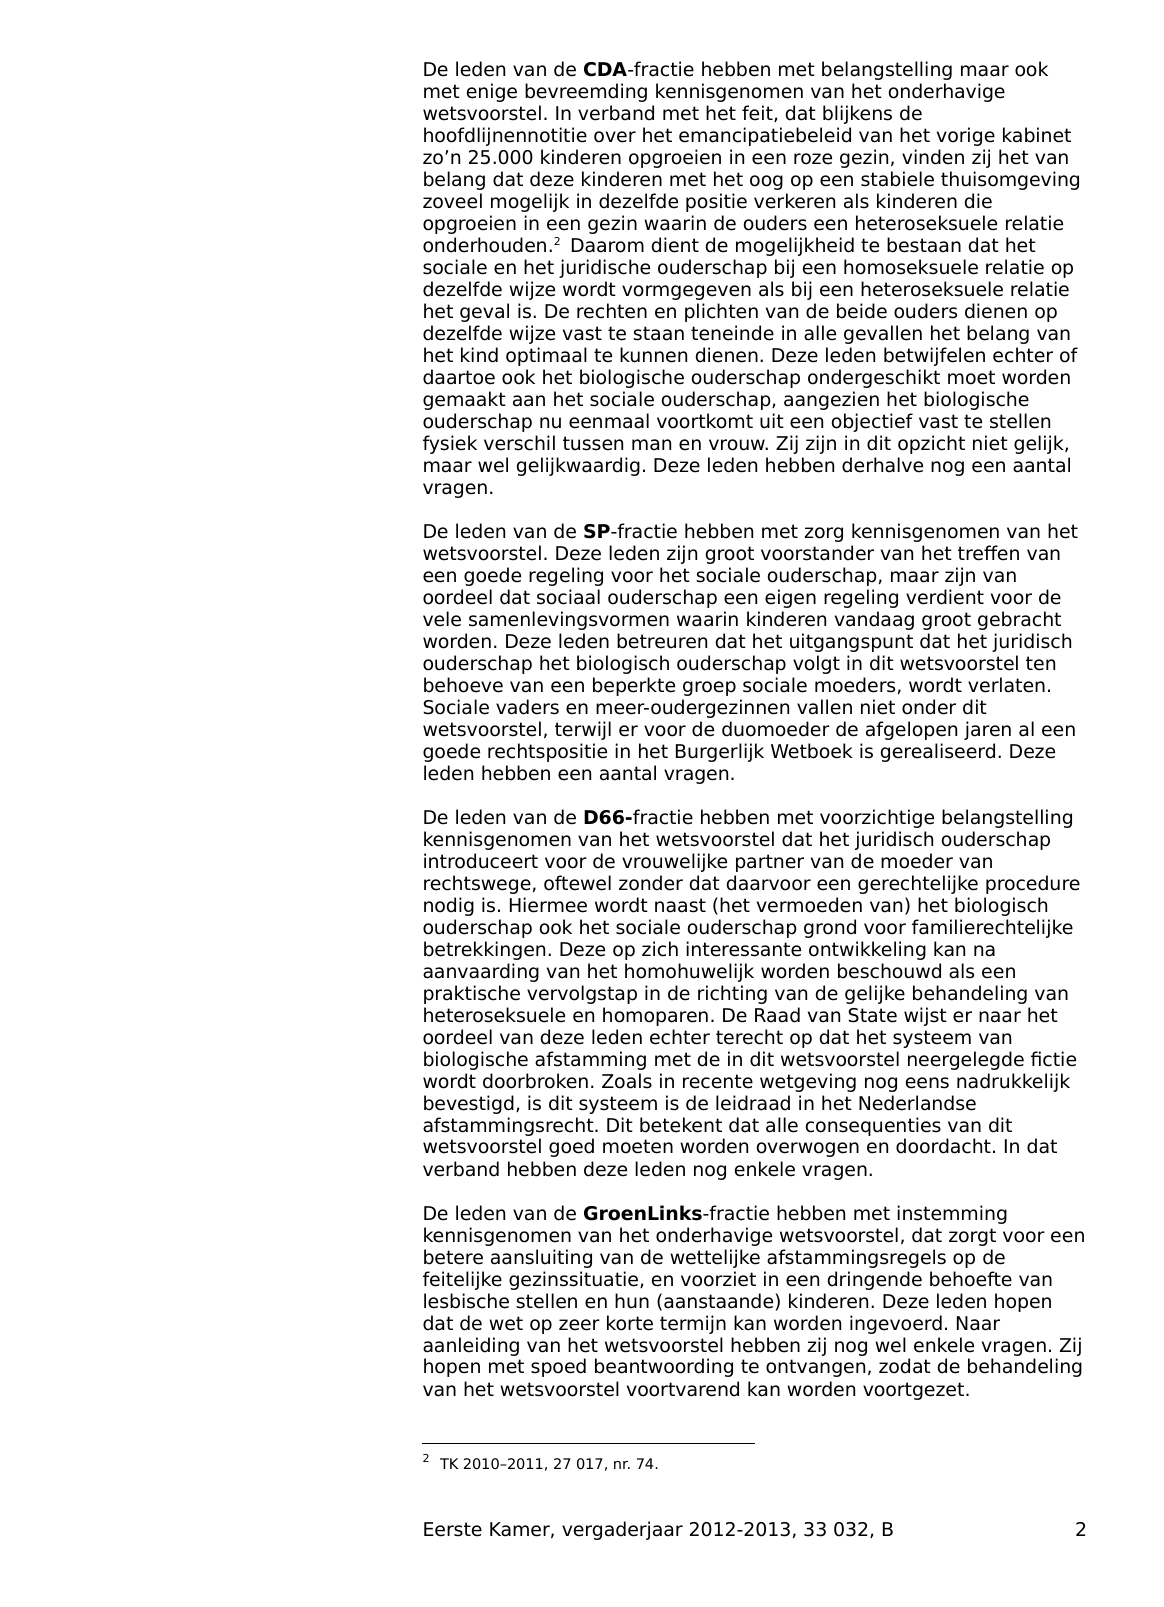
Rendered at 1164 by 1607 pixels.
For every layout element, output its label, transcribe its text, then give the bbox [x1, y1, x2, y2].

text TK 2010–2011, 27 017, nr. 74. [422, 1452, 1087, 1474]
text De leden van de D66-fractie hebben met voorzichtige belangstelling kennisgenomen van het wetsvoorstel dat het juridisch ouderschap introduceert voor de vrouwelijke partner van de moeder van rechtswege, oftewel zonder dat daarvoor een gerechtelijke procedure nodig is. Hiermee wordt naast (het vermoeden van) het biologisch ouderschap ook het sociale ouderschap grond voor familierechtelijke betrekkingen. Deze op zich interessante ontwikkeling kan na aanvaarding van het homohuwelijk worden beschouwd als een praktische vervolgstap in de richting van de gelijke behandeling van heteroseksuele en homoparen. De Raad van State wijst er naar het oordeel van deze leden echter terecht op dat het systeem van biologische afstamming met de in dit wetsvoorstel neergelegde fictie wordt doorbroken. Zoals in recente wetgeving nog eens nadrukkelijk bevestigd, is dit systeem is de leidraad in het Nederlandse afstammingsrecht. Dit betekent dat alle consequenties van dit wetsvoorstel goed moeten worden overwogen en doordacht. In dat verband hebben deze leden nog enkele vragen. [422, 807, 1087, 1180]
text De leden van de CDA-fractie hebben met belangstelling maar ook met enige bevreemding kennisgenomen van het onderhavige wetsvoorstel. In verband met het feit, dat blijkens de hoofdlijnennotitie over het emancipatiebeleid van het vorige kabinet zo’n 25.000 kinderen opgroeien in een roze gezin, vinden zij het van belang dat deze kinderen met het oog op een stabiele thuisomgeving zoveel mogelijk in dezelfde positie verkeren als kinderen die opgroeien in een gezin waarin de ouders een heteroseksuele relatie onderhouden. Daarom dient de mogelijkheid te bestaan dat het sociale en het juridische ouderschap bij een homoseksuele relatie op dezelfde wijze wordt vormgegeven als bij een heteroseksuele relatie het geval is. De rechten en plichten van de beide ouders dienen op dezelfde wijze vast te staan teneinde in alle gevallen het belang van het kind optimaal te kunnen dienen. Deze leden betwijfelen echter of daartoe ook het biologische ouderschap ondergeschikt moet worden gemaakt aan het sociale ouderschap, aangezien het biologische ouderschap nu eenmaal voortkomt uit een objectief vast te stellen fysiek verschil tussen man en vrouw. Zij zijn in dit opzicht niet gelijk, maar wel gelijkwaardig. Deze leden hebben derhalve nog een aantal vragen. [422, 59, 1087, 499]
text De leden van de GroenLinks-fractie hebben met instemming kennisgenomen van het onderhavige wetsvoorstel, dat zorgt voor een betere aansluiting van de wettelijke afstammingsregels op de feitelijke gezinssituatie, en voorziet in een dringende behoefte van lesbische stellen en hun (aanstaande) kinderen. Deze leden hopen dat de wet op zeer korte termijn kan worden ingevoerd. Naar aanleiding van het wetsvoorstel hebben zij nog wel enkele vragen. Zij hopen met spoed beantwoording te ontvangen, zodat de behandeling van het wetsvoorstel voortvarend kan worden voortgezet. [422, 1203, 1087, 1400]
text De leden van de SP-fractie hebben met zorg kennisgenomen van het wetsvoorstel. Deze leden zijn groot voorstander van het treffen van een goede regeling voor het sociale ouderschap, maar zijn van oordeel dat sociaal ouderschap een eigen regeling verdient voor de vele samenlevingsvormen waarin kinderen vandaag groot gebracht worden. Deze leden betreuren dat het uitgangspunt dat het juridisch ouderschap het biologisch ouderschap volgt in dit wetsvoorstel ten behoeve van een beperkte groep sociale moeders, wordt verlaten. Sociale vaders en meer-oudergezinnen vallen niet onder dit wetsvoorstel, terwijl er voor de duomoeder de afgelopen jaren al een goede rechtspositie in het Burgerlijk Wetboek is gerealiseerd. Deze leden hebben een aantal vragen. [422, 521, 1087, 784]
